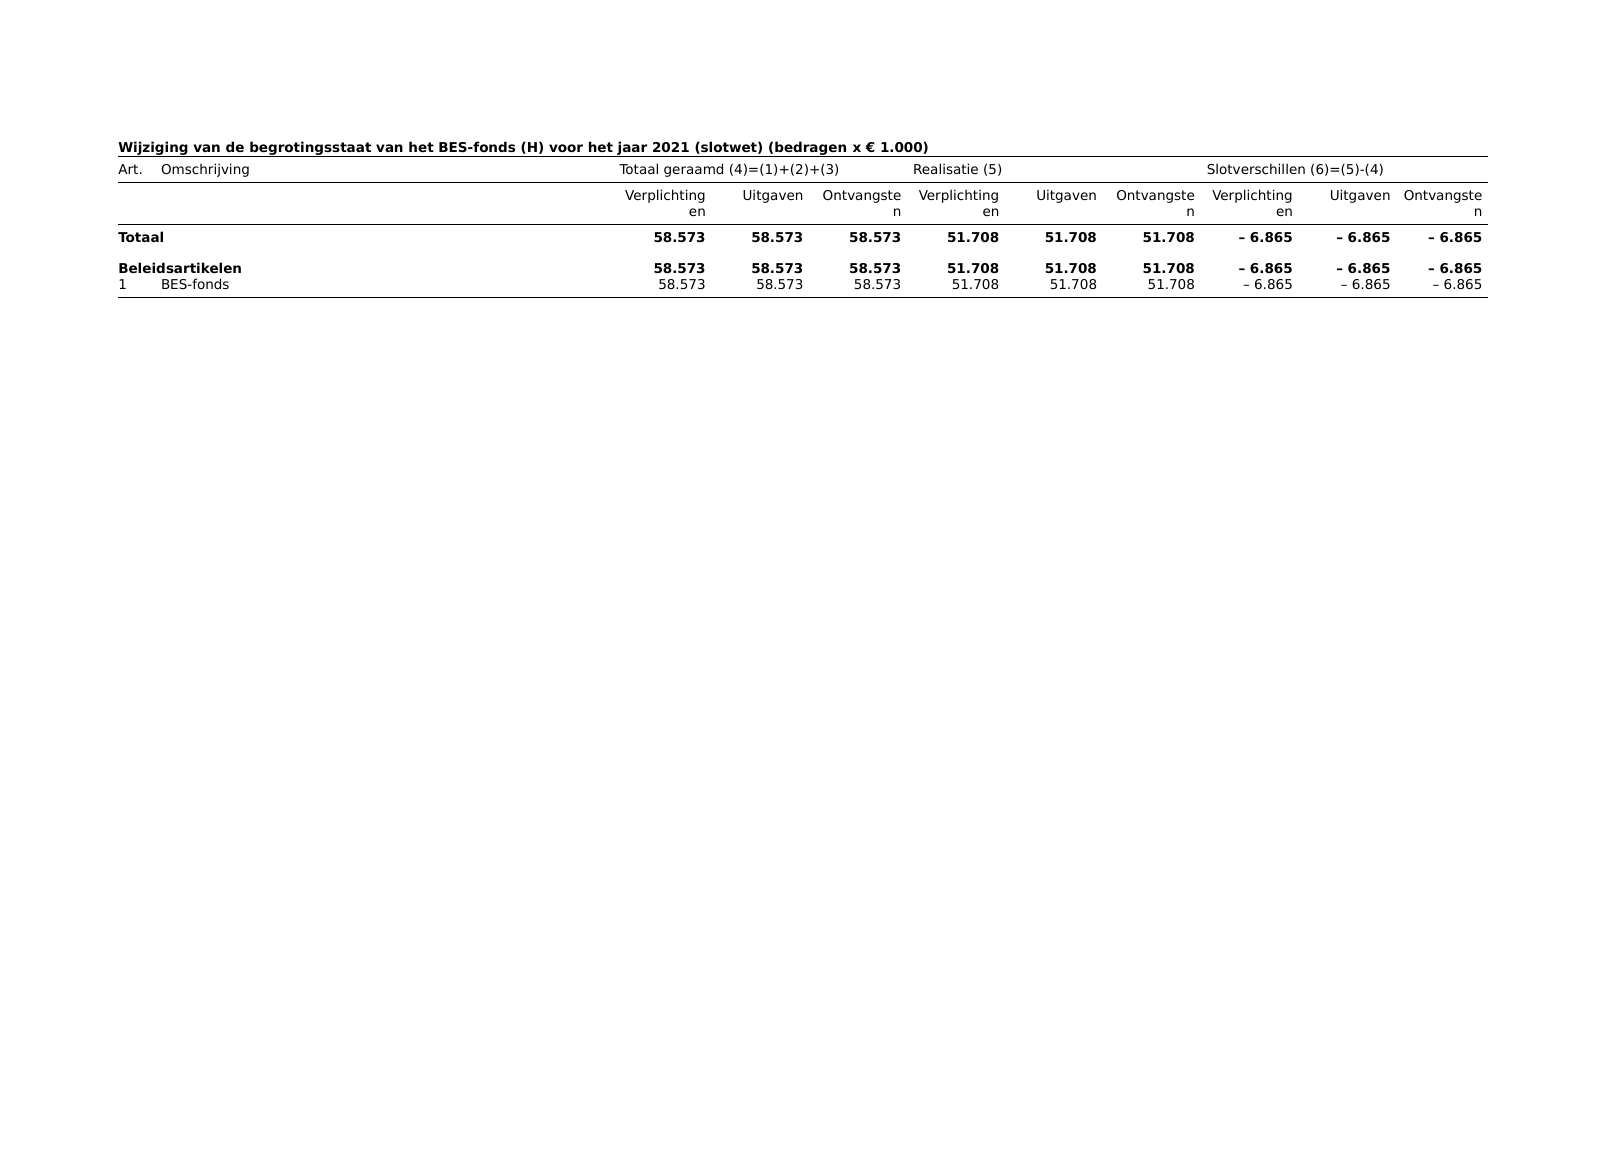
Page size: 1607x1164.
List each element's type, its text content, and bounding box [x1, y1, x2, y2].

table_cell Verplichtingen [614, 183, 711, 224]
table_cell 51.708 [1103, 261, 1201, 277]
table_cell Uitgaven [1299, 183, 1396, 224]
table_cell Uitgaven [1005, 183, 1103, 224]
table_cell Totaal geraamd (4)=(1)+(2)+(3) [614, 157, 907, 182]
table_cell [118, 183, 155, 224]
table_cell Ontvangsten [1103, 183, 1201, 224]
table_cell 51.708 [907, 277, 1005, 297]
table_cell – 6.865 [1396, 261, 1488, 277]
table_cell [118, 245, 155, 261]
table_cell [1201, 245, 1298, 261]
table_cell 1 [118, 277, 155, 297]
table_cell – 6.865 [1299, 261, 1396, 277]
table_cell [155, 183, 613, 224]
table_cell [1396, 245, 1488, 261]
table_cell 51.708 [907, 261, 1005, 277]
table_cell Uitgaven [711, 183, 809, 224]
table_cell – 6.865 [1201, 261, 1298, 277]
table_cell Beleidsartikelen [118, 261, 613, 277]
table_cell [155, 245, 613, 261]
table_cell – 6.865 [1396, 225, 1488, 245]
table_cell [1005, 245, 1103, 261]
table_cell 51.708 [1103, 225, 1201, 245]
table_cell 58.573 [711, 277, 809, 297]
table_cell Omschrijving [155, 157, 613, 182]
table_cell – 6.865 [1396, 277, 1488, 297]
table_cell – 6.865 [1201, 277, 1298, 297]
table_cell Realisatie (5) [907, 157, 1201, 182]
table_cell 58.573 [711, 261, 809, 277]
table_cell – 6.865 [1299, 225, 1396, 245]
table_cell – 6.865 [1299, 277, 1396, 297]
table_cell [907, 245, 1005, 261]
table_cell [1103, 245, 1201, 261]
table_cell 58.573 [614, 277, 711, 297]
table_cell Verplichtingen [907, 183, 1005, 224]
table_cell Slotverschillen (6)=(5)-(4) [1201, 157, 1488, 182]
table_cell [809, 245, 907, 261]
table_cell 58.573 [809, 261, 907, 277]
table_cell 51.708 [907, 225, 1005, 245]
table_cell 58.573 [809, 225, 907, 245]
table_cell Verplichtingen [1201, 183, 1298, 224]
table_cell Art. [118, 157, 155, 182]
table_cell 58.573 [614, 225, 711, 245]
table_cell 58.573 [614, 261, 711, 277]
table_cell 51.708 [1103, 277, 1201, 297]
table_cell [1299, 245, 1396, 261]
table_cell 51.708 [1005, 261, 1103, 277]
table_cell [614, 245, 711, 261]
table_cell 51.708 [1005, 225, 1103, 245]
table_cell Ontvangsten [1396, 183, 1488, 224]
table_cell Totaal [118, 225, 613, 245]
table_cell BES-fonds [155, 277, 613, 297]
table_cell Ontvangsten [809, 183, 907, 224]
table_cell 58.573 [711, 225, 809, 245]
table_cell [711, 245, 809, 261]
table_cell 58.573 [809, 277, 907, 297]
table_cell 51.708 [1005, 277, 1103, 297]
table_header Wijziging van de begrotingsstaat van het BES-fonds (H) voor het jaar 2021 (slotwet) (bedragen x € 1.000) [118, 140, 1488, 156]
table_cell – 6.865 [1201, 225, 1298, 245]
